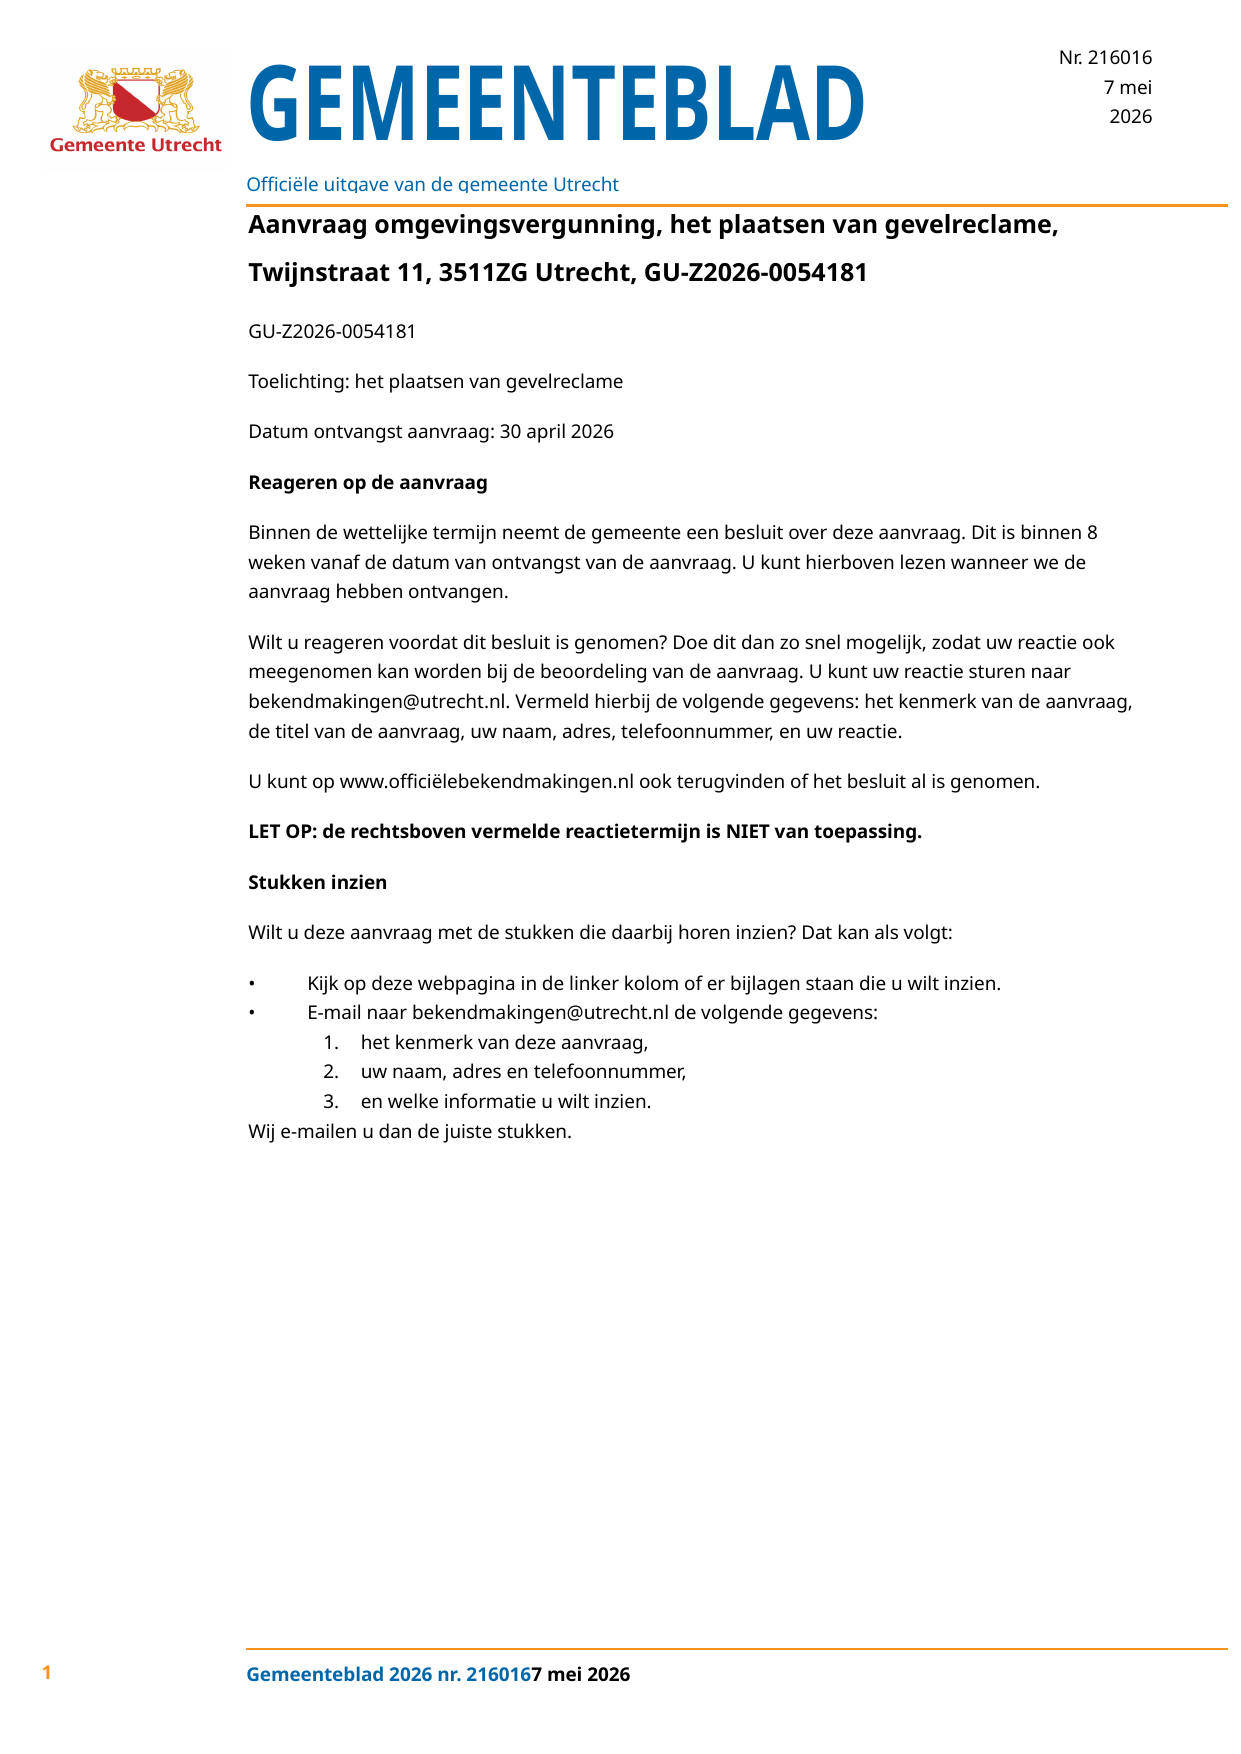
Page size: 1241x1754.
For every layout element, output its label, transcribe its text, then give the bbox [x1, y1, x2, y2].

list en welke informatie u wilt inzien. [323, 1088, 1152, 1114]
list Kijk op deze webpagina in de linker kolom of er bijlagen staan die u wilt inzien. [248, 970, 1152, 996]
text Reageren op de aanvraag [248, 469, 1152, 495]
text LET OP: de rechtsboven vermelde reactietermijn is NIET van toepassing. [248, 819, 1152, 844]
list E-mail naar bekendmakingen@utrecht.nl de volgende gegevens: [248, 999, 1152, 1025]
list het kenmerk van deze aanvraag, [323, 1029, 1152, 1055]
text U kunt op www.officiëlebekendmakingen.nl ook terugvinden of het besluit al is genomen. [248, 768, 1152, 794]
text Wilt u reageren voordat dit besluit is genomen? Doe dit dan zo snel mogelijk, zodat uw reactie ook meegenomen kan worden bij de beoordeling van de aanvraag. U kunt uw reactie sturen naar bekendmakingen@utrecht.nl. Vermeld hierbij de volgende gegevens: het kenmerk van de aanvraag, de titel van de aanvraag, uw naam, adres, telefoonnummer, en uw reactie. [248, 629, 1152, 744]
text Toelichting: het plaatsen van gevelreclame [248, 368, 1152, 394]
list uw naam, adres en telefoonnummer, [323, 1059, 1152, 1084]
text Wij e-mailen u dan de juiste stukken. [248, 1118, 1152, 1144]
text Wilt u deze aanvraag met de stukken die daarbij horen inzien? Dat kan als volgt: [248, 919, 1152, 945]
text Stukken inzien [248, 869, 1152, 895]
text Aanvraag omgevingsvergunning, het plaatsen van gevelreclame, Twijnstraat 11, 3511ZG Utrecht, GU-Z2026-0054181 [248, 207, 1152, 288]
text Datum ontvangst aanvraag: 30 april 2026 [248, 419, 1152, 444]
text Binnen de wettelijke termijn neemt de gemeente een besluit over deze aanvraag. Dit is binnen 8 weken vanaf de datum van ontvangst van de aanvraag. U kunt hierboven lezen wanneer we de aanvraag hebben ontvangen. [248, 519, 1152, 604]
text GU-Z2026-0054181 [248, 318, 1152, 344]
picture [41, 47, 231, 172]
